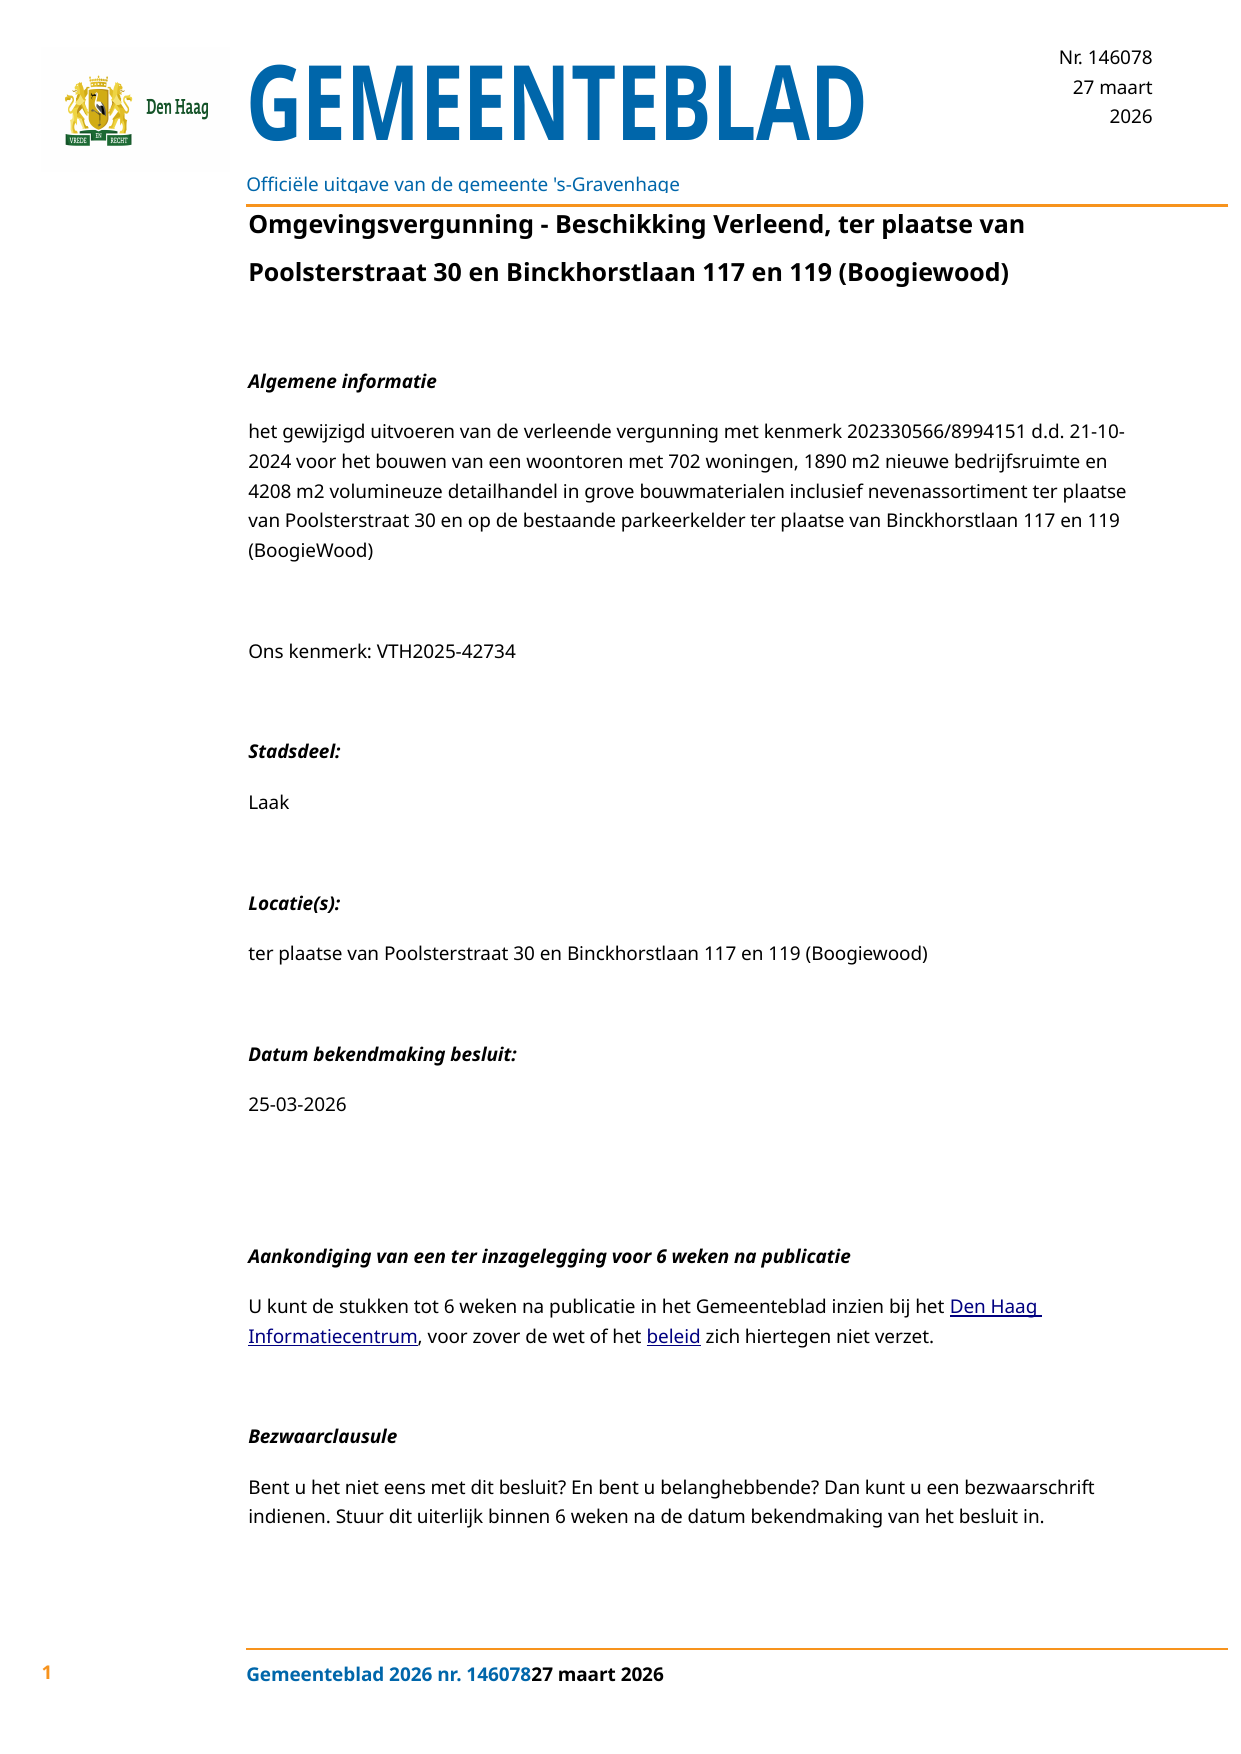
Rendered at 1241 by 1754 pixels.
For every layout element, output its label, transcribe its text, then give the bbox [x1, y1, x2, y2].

text Bent u het niet eens met dit besluit? En bent u belanghebbende? Dan kunt u een bezwaarschrift indienen. Stuur dit uiterlijk binnen 6 weken na de datum bekendmaking van het besluit in. [248, 1474, 1152, 1529]
text het gewijzigd uitvoeren van de verleende vergunning met kenmerk 202330566/8994151 d.d. 21-10-2024 voor het bouwen van een woontoren met 702 woningen, 1890 m2 nieuwe bedrijfsruimte en 4208 m2 volumineuze detailhandel in grove bouwmaterialen inclusief nevenassortiment ter plaatse van Poolsterstraat 30 en op de bestaande parkeerkelder ter plaatse van Binckhorstlaan 117 en 119 (BoogieWood) [248, 419, 1152, 563]
text Datum bekendmaking besluit: [248, 1041, 1152, 1067]
text Laak [248, 789, 1152, 815]
text Bezwaarclausule [248, 1424, 1152, 1449]
text Ons kenmerk: VTH2025-42734 [248, 638, 1152, 664]
text 25-03-2026 [248, 1092, 1152, 1117]
picture [41, 47, 231, 172]
text U kunt de stukken tot 6 weken na publicatie in het Gemeenteblad inzien bij het Den Haag Informatiecentrum, voor zover de wet of het beleid zich hiertegen niet verzet. [248, 1293, 1152, 1349]
text Omgevingsvergunning - Beschikking Verleend, ter plaatse van Poolsterstraat 30 en Binckhorstlaan 117 en 119 (Boogiewood) [248, 207, 1152, 288]
text Stadsdeel: [248, 739, 1152, 764]
text Algemene informatie [248, 368, 1152, 394]
text ter plaatse van Poolsterstraat 30 en Binckhorstlaan 117 en 119 (Boogiewood) [248, 940, 1152, 966]
text Locatie(s): [248, 890, 1152, 916]
text Aankondiging van een ter inzagelegging voor 6 weken na publicatie [248, 1243, 1152, 1269]
